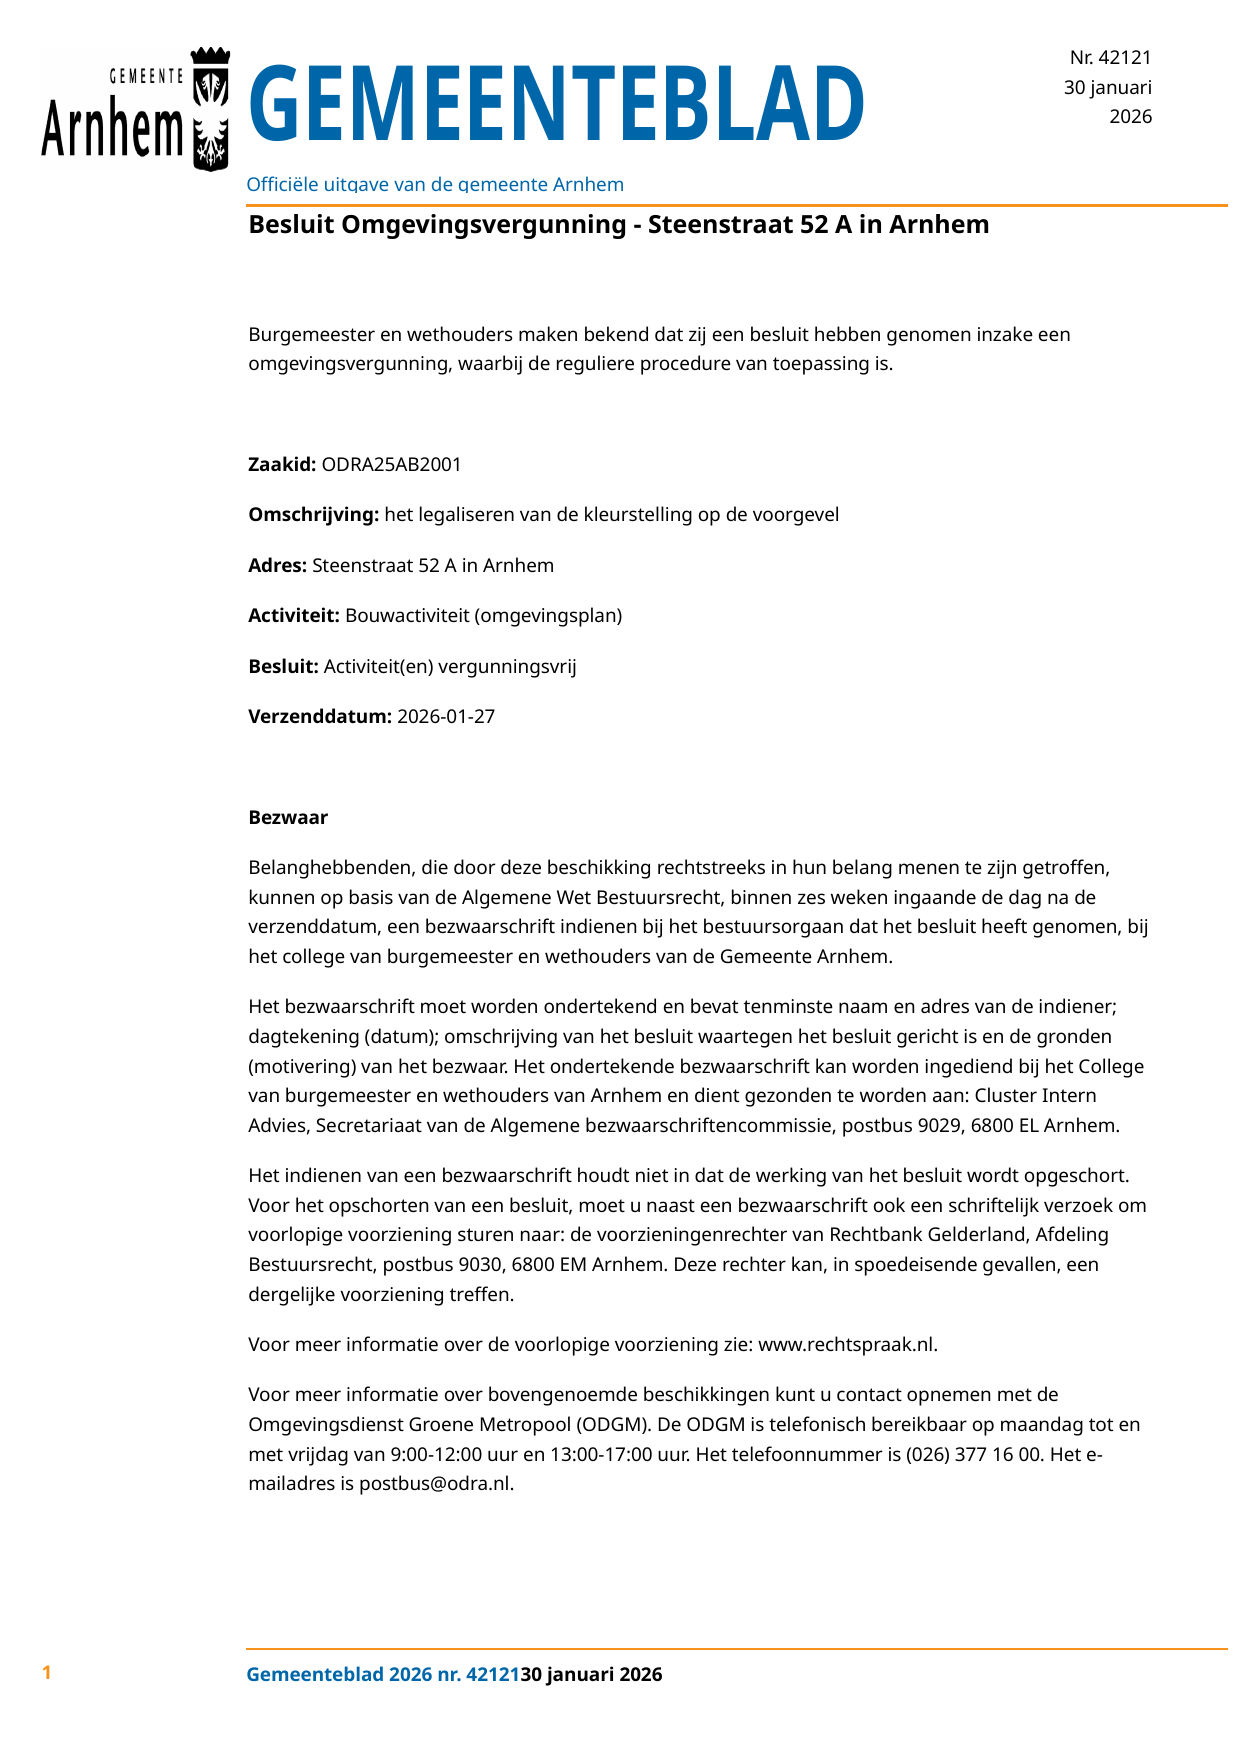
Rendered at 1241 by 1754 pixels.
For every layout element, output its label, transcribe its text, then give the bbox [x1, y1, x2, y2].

text Bezwaar [248, 804, 1152, 830]
text Het bezwaarschrift moet worden ondertekend en bevat tenminste naam en adres van de indiener; dagtekening (datum); omschrijving van het besluit waartegen het besluit gericht is en de gronden (motivering) van het bezwaar. Het ondertekende bezwaarschrift kan worden ingediend bij het College van burgemeester en wethouders van Arnhem en dient gezonden te worden aan: Cluster Intern Advies, Secretariaat van de Algemene bezwaarschriftencommissie, postbus 9029, 6800 EL Arnhem. [248, 994, 1152, 1138]
text Het indienen van een bezwaarschrift houdt niet in dat de werking van het besluit wordt opgeschort. Voor het opschorten van een besluit, moet u naast een bezwaarschrift ook een schriftelijk verzoek om voorlopige voorziening sturen naar: de voorzieningenrechter van Rechtbank Gelderland, Afdeling Bestuursrecht, postbus 9030, 6800 EM Arnhem. Deze rechter kan, in spoedeisende gevallen, een dergelijke voorziening treffen. [248, 1162, 1152, 1306]
text Omschrijving: het legaliseren van de kleurstelling op de voorgevel [248, 502, 1152, 527]
text Belanghebbenden, die door deze beschikking rechtstreeks in hun belang menen te zijn getroffen, kunnen op basis van de Algemene Wet Bestuursrecht, binnen zes weken ingaande de dag na de verzenddatum, een bezwaarschrift indienen bij het bestuursorgaan dat het besluit heeft genomen, bij het college van burgemeester en wethouders van de Gemeente Arnhem. [248, 854, 1152, 969]
text Activiteit: Bouwactiviteit (omgevingsplan) [248, 602, 1152, 628]
text Besluit Omgevingsvergunning - Steenstraat 52 A in Arnhem [248, 207, 1152, 241]
text Adres: Steenstraat 52 A in Arnhem [248, 552, 1152, 578]
text Burgemeester en wethouders maken bekend dat zij een besluit hebben genomen inzake een omgevingsvergunning, waarbij de reguliere procedure van toepassing is. [248, 321, 1152, 376]
text Voor meer informatie over de voorlopige voorziening zie: www.rechtspraak.nl. [248, 1331, 1152, 1357]
picture [41, 47, 231, 172]
text Besluit: Activiteit(en) vergunningsvrij [248, 653, 1152, 678]
text Zaakid: ODRA25AB2001 [248, 451, 1152, 477]
text Voor meer informatie over bovengenoemde beschikkingen kunt u contact opnemen met de Omgevingsdienst Groene Metropool (ODGM). De ODGM is telefonisch bereikbaar op maandag tot en met vrijdag van 9:00-12:00 uur en 13:00-17:00 uur. Het telefoonnummer is (026) 377 16 00. Het e-mailadres is postbus@odra.nl. [248, 1382, 1152, 1496]
text Verzenddatum: 2026-01-27 [248, 703, 1152, 729]
